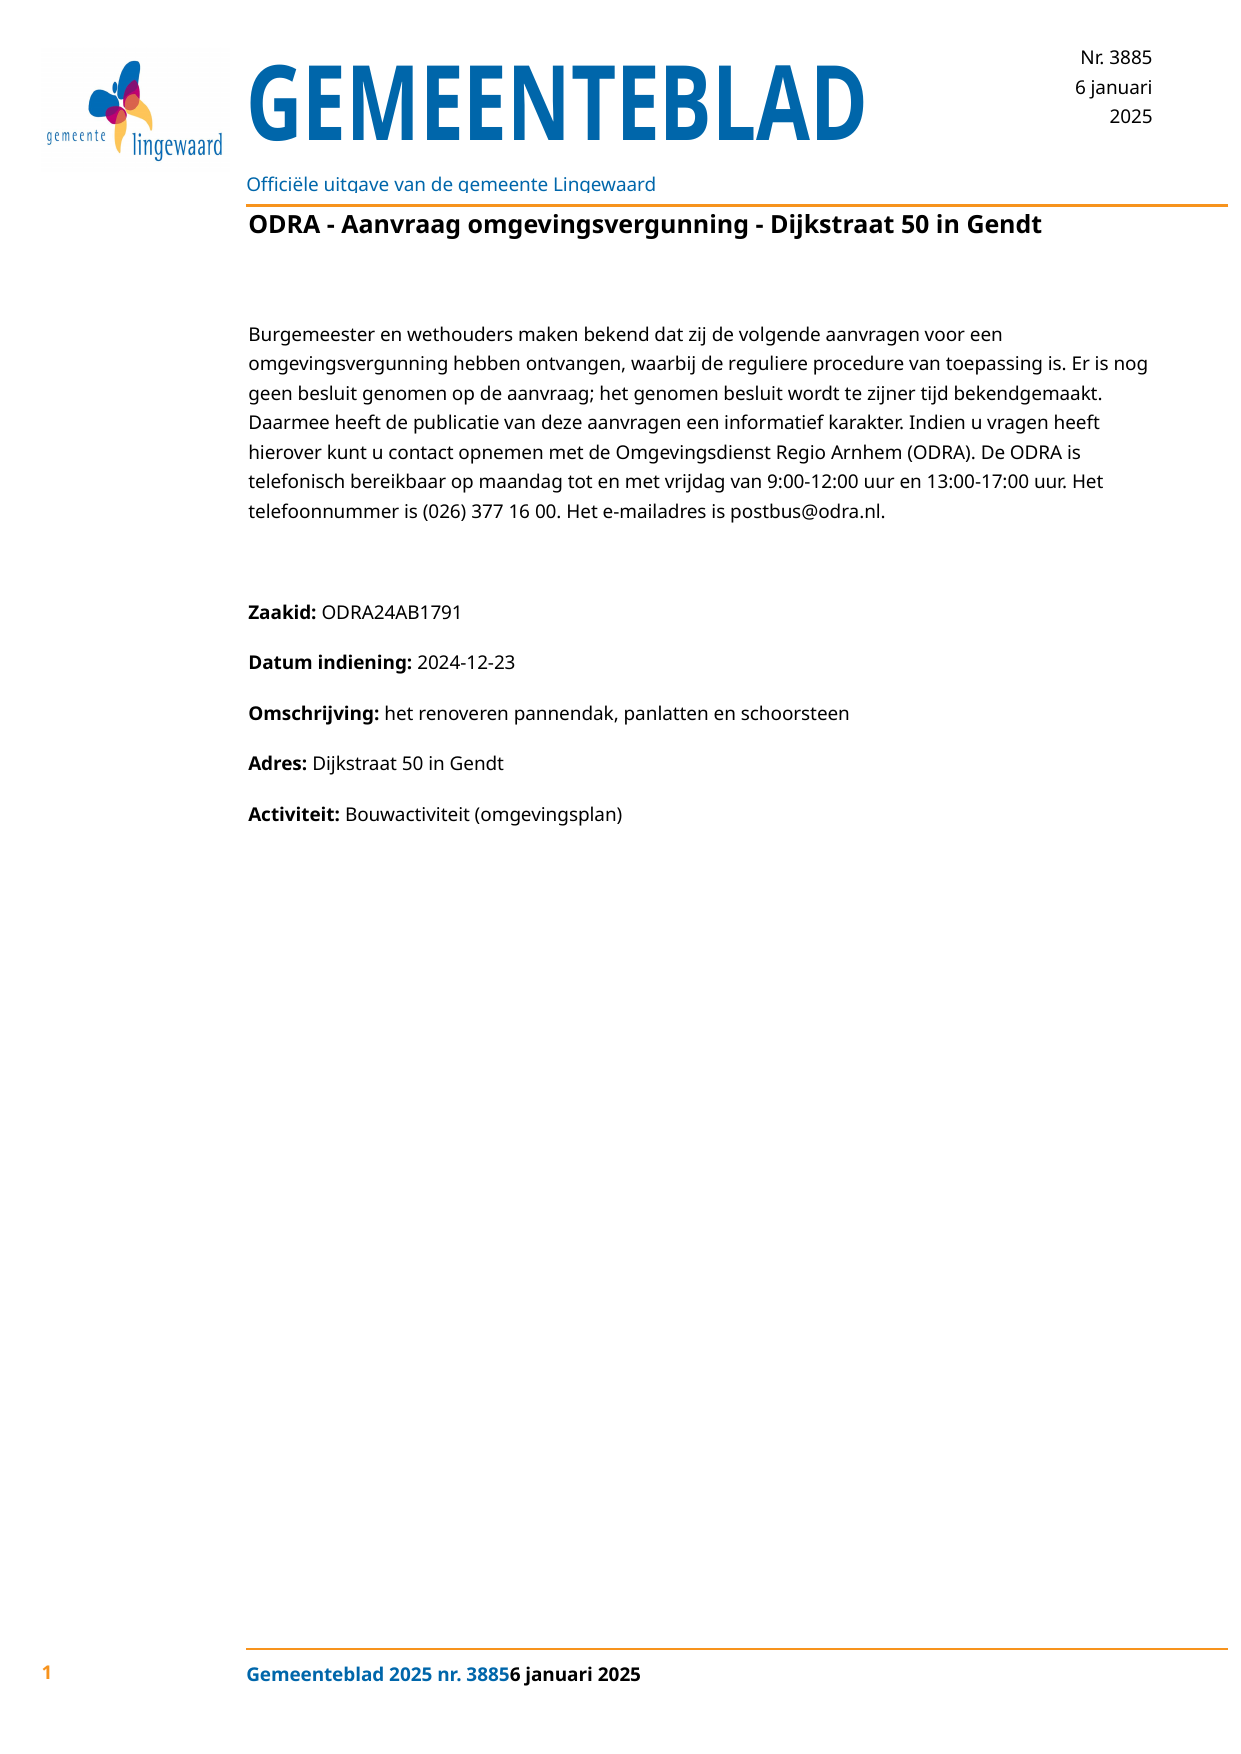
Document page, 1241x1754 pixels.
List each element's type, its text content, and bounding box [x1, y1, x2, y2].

text Datum indiening: 2024-12-23 [248, 649, 1152, 675]
text Zaakid: ODRA24AB1791 [248, 599, 1152, 625]
text ODRA - Aanvraag omgevingsvergunning - Dijkstraat 50 in Gendt [248, 207, 1152, 241]
text Activiteit: Bouwactiviteit (omgevingsplan) [248, 801, 1152, 826]
picture [41, 47, 231, 172]
text Adres: Dijkstraat 50 in Gendt [248, 750, 1152, 776]
text Omschrijving: het renoveren pannendak, panlatten en schoorsteen [248, 700, 1152, 726]
text Burgemeester en wethouders maken bekend dat zij de volgende aanvragen voor een omgevingsvergunning hebben ontvangen, waarbij de reguliere procedure van toepassing is. Er is nog geen besluit genomen op de aanvraag; het genomen besluit wordt te zijner tijd bekendgemaakt. Daarmee heeft de publicatie van deze aanvragen een informatief karakter. Indien u vragen heeft hierover kunt u contact opnemen met de Omgevingsdienst Regio Arnhem (ODRA). De ODRA is telefonisch bereikbaar op maandag tot en met vrijdag van 9:00-12:00 uur en 13:00-17:00 uur. Het telefoonnummer is (026) 377 16 00. Het e-mailadres is postbus@odra.nl. [248, 321, 1152, 524]
